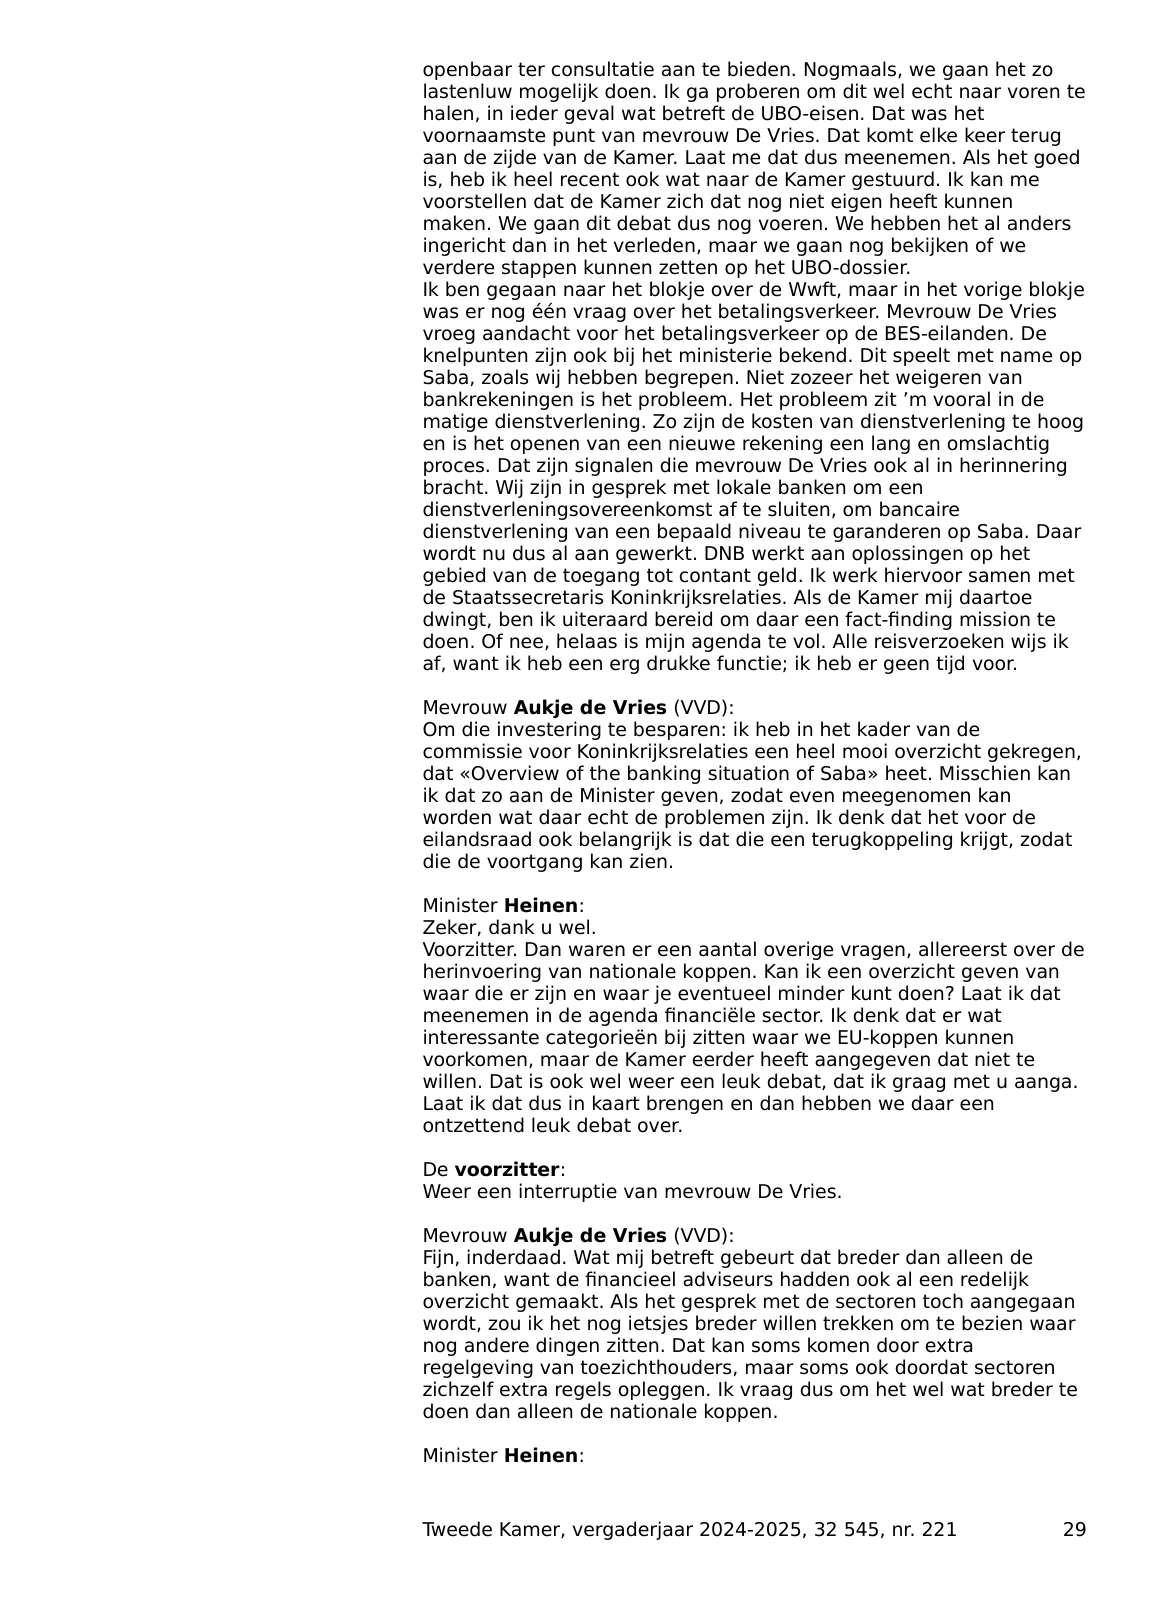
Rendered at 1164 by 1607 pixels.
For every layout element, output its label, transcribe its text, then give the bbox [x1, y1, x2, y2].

text De voorzitter: [422, 1159, 1087, 1181]
text Minister Heinen: [422, 1445, 1087, 1467]
text Fijn, inderdaad. Wat mij betreft gebeurt dat breder dan alleen de banken, want de financieel adviseurs hadden ook al een redelijk overzicht gemaakt. Als het gesprek met de sectoren toch aangegaan wordt, zou ik het nog ietsjes breder willen trekken om te bezien waar nog andere dingen zitten. Dat kan soms komen door extra regelgeving van toezichthouders, maar soms ook doordat sectoren zichzelf extra regels opleggen. Ik vraag dus om het wel wat breder te doen dan alleen de nationale koppen. [422, 1247, 1087, 1423]
text Minister Heinen: [422, 895, 1087, 917]
text openbaar ter consultatie aan te bieden. Nogmaals, we gaan het zo lastenluw mogelijk doen. Ik ga proberen om dit wel echt naar voren te halen, in ieder geval wat betreft de UBO-eisen. Dat was het voornaamste punt van mevrouw De Vries. Dat komt elke keer terug aan de zijde van de Kamer. Laat me dat dus meenemen. Als het goed is, heb ik heel recent ook wat naar de Kamer gestuurd. Ik kan me voorstellen dat de Kamer zich dat nog niet eigen heeft kunnen maken. We gaan dit debat dus nog voeren. We hebben het al anders ingericht dan in het verleden, maar we gaan nog bekijken of we verdere stappen kunnen zetten op het UBO-dossier. [422, 59, 1087, 279]
text Zeker, dank u wel. [422, 917, 1087, 939]
text Voorzitter. Dan waren er een aantal overige vragen, allereerst over de herinvoering van nationale koppen. Kan ik een overzicht geven van waar die er zijn en waar je eventueel minder kunt doen? Laat ik dat meenemen in de agenda financiële sector. Ik denk dat er wat interessante categorieën bij zitten waar we EU-koppen kunnen voorkomen, maar de Kamer eerder heeft aangegeven dat niet te willen. Dat is ook wel weer een leuk debat, dat ik graag met u aanga. Laat ik dat dus in kaart brengen en dan hebben we daar een ontzettend leuk debat over. [422, 939, 1087, 1136]
text Om die investering te besparen: ik heb in het kader van de commissie voor Koninkrijksrelaties een heel mooi overzicht gekregen, dat «Overview of the banking situation of Saba» heet. Misschien kan ik dat zo aan de Minister geven, zodat even meegenomen kan worden wat daar echt de problemen zijn. Ik denk dat het voor de eilandsraad ook belangrijk is dat die een terugkoppeling krijgt, zodat die de voortgang kan zien. [422, 719, 1087, 872]
text Mevrouw Aukje de Vries (VVD): [422, 1225, 1087, 1247]
text Weer een interruptie van mevrouw De Vries. [422, 1181, 1087, 1203]
text Mevrouw Aukje de Vries (VVD): [422, 697, 1087, 719]
text Ik ben gegaan naar het blokje over de Wwft, maar in het vorige blokje was er nog één vraag over het betalingsverkeer. Mevrouw De Vries vroeg aandacht voor het betalingsverkeer op de BES-eilanden. De knelpunten zijn ook bij het ministerie bekend. Dit speelt met name op Saba, zoals wij hebben begrepen. Niet zozeer het weigeren van bankrekeningen is het probleem. Het probleem zit ’m vooral in de matige dienstverlening. Zo zijn de kosten van dienstverlening te hoog en is het openen van een nieuwe rekening een lang en omslachtig proces. Dat zijn signalen die mevrouw De Vries ook al in herinnering bracht. Wij zijn in gesprek met lokale banken om een dienstverleningsovereenkomst af te sluiten, om bancaire dienstverlening van een bepaald niveau te garanderen op Saba. Daar wordt nu dus al aan gewerkt. DNB werkt aan oplossingen op het gebied van de toegang tot contant geld. Ik werk hiervoor samen met de Staatssecretaris Koninkrijksrelaties. Als de Kamer mij daartoe dwingt, ben ik uiteraard bereid om daar een fact-finding mission te doen. Of nee, helaas is mijn agenda te vol. Alle reisverzoeken wijs ik af, want ik heb een erg drukke functie; ik heb er geen tijd voor. [422, 279, 1087, 674]
